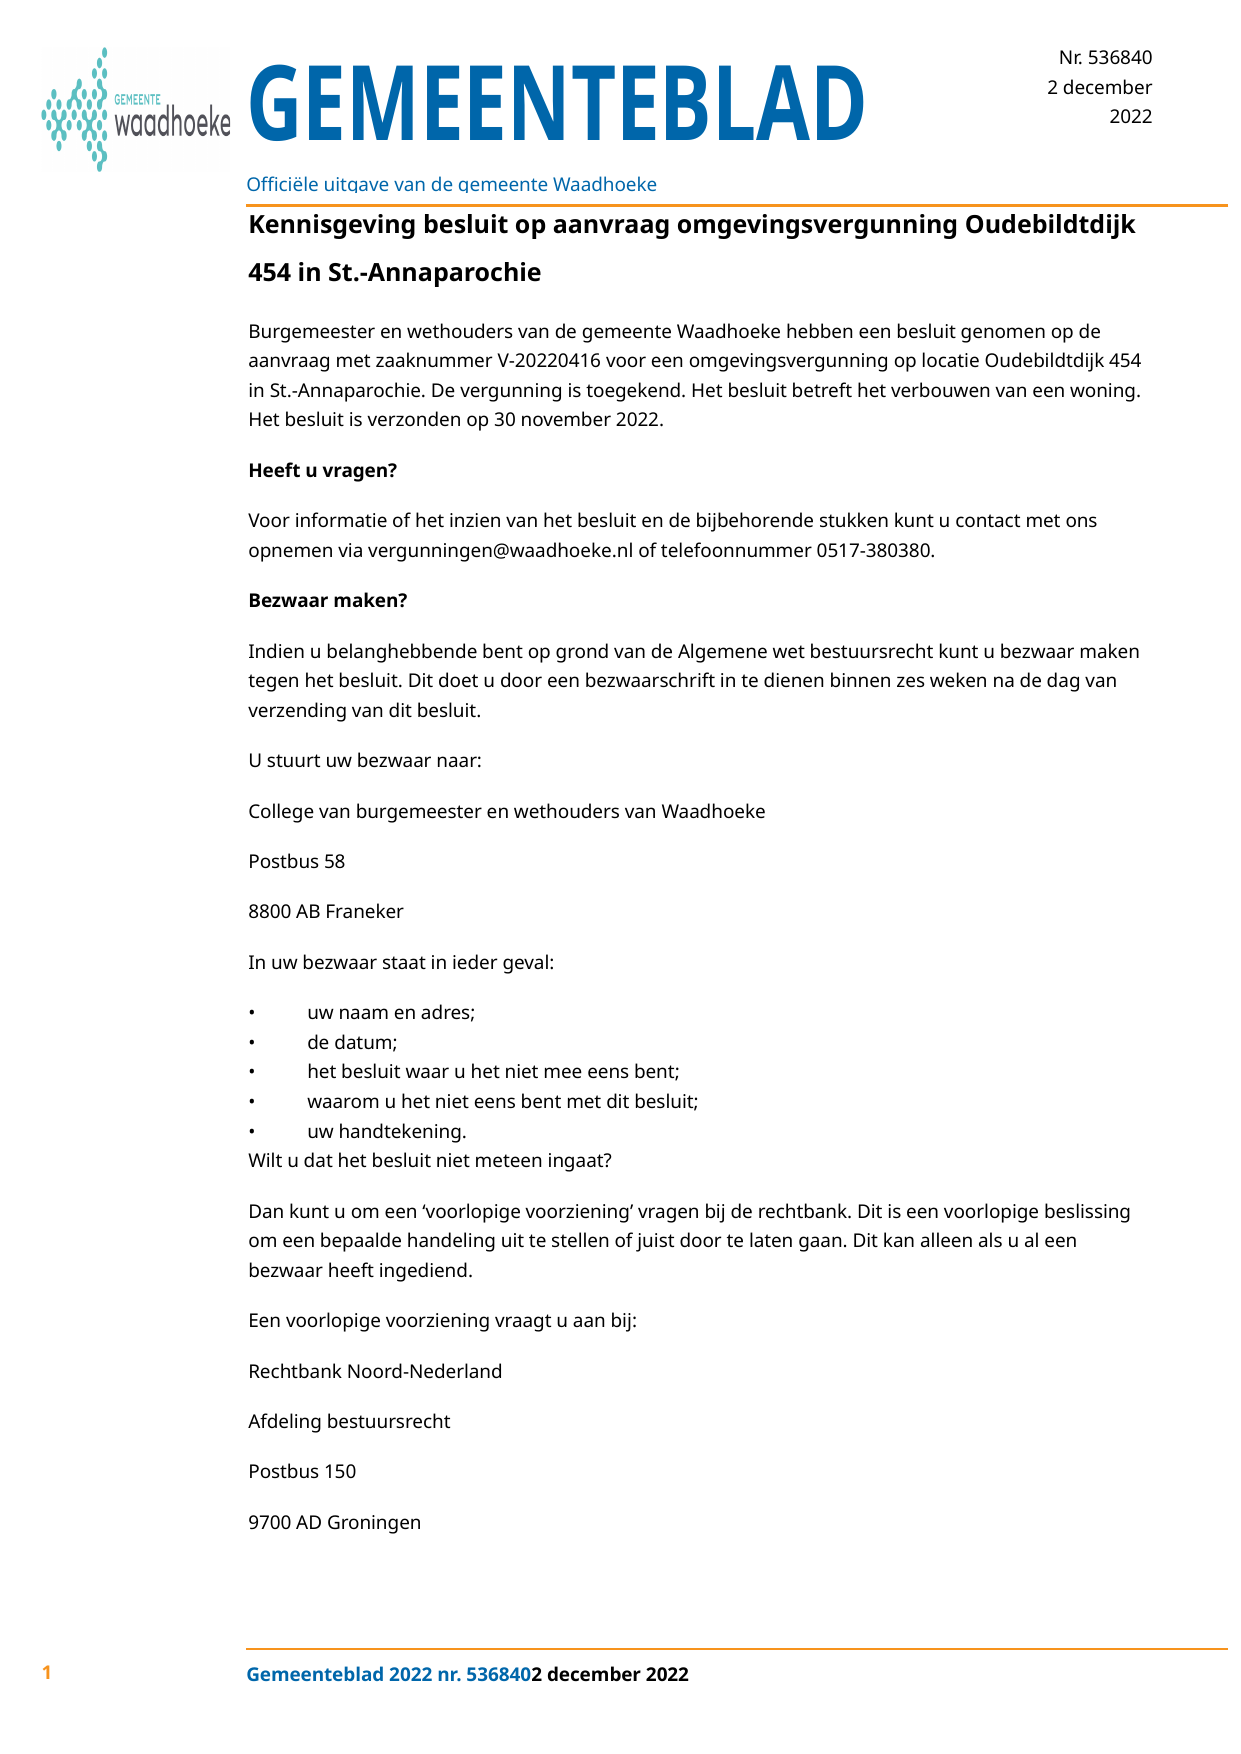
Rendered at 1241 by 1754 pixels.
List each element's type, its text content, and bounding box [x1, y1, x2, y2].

text 9700 AD Groningen [248, 1509, 1152, 1535]
text Afdeling bestuursrecht [248, 1408, 1152, 1434]
text Bezwaar maken? [248, 587, 1152, 613]
text Postbus 58 [248, 848, 1152, 874]
text Heeft u vragen? [248, 457, 1152, 483]
text U stuurt uw bezwaar naar: [248, 747, 1152, 773]
text Kennisgeving besluit op aanvraag omgevingsvergunning Oudebildtdijk 454 in St.-Annaparochie [248, 207, 1152, 288]
text Wilt u dat het besluit niet meteen ingaat? [248, 1147, 1152, 1173]
text College van burgemeester en wethouders van Waadhoeke [248, 798, 1152, 824]
list waarom u het niet eens bent met dit besluit; [248, 1088, 1152, 1114]
picture [41, 47, 231, 172]
list het besluit waar u het niet mee eens bent; [248, 1059, 1152, 1084]
text Voor informatie of het inzien van het besluit en de bijbehorende stukken kunt u contact met ons opnemen via vergunningen@waadhoeke.nl of telefoonnummer 0517-380380. [248, 507, 1152, 563]
text Rechtbank Noord-Nederland [248, 1358, 1152, 1384]
list uw handtekening. [248, 1118, 1152, 1144]
text In uw bezwaar staat in ieder geval: [248, 949, 1152, 975]
text Een voorlopige voorziening vraagt u aan bij: [248, 1307, 1152, 1333]
text Indien u belanghebbende bent op grond van de Algemene wet bestuursrecht kunt u bezwaar maken tegen het besluit. Dit doet u door een bezwaarschrift in te dienen binnen zes weken na de dag van verzending van dit besluit. [248, 638, 1152, 723]
text Postbus 150 [248, 1459, 1152, 1484]
text Burgemeester en wethouders van de gemeente Waadhoeke hebben een besluit genomen op de aanvraag met zaaknummer V-20220416 voor een omgevingsvergunning op locatie Oudebildtdijk 454 in St.-Annaparochie. De vergunning is toegekend. Het besluit betreft het verbouwen van een woning. Het besluit is verzonden op 30 november 2022. [248, 318, 1152, 432]
text Dan kunt u om een ‘voorlopige voorziening’ vragen bij de rechtbank. Dit is een voorlopige beslissing om een bepaalde handeling uit te stellen of juist door te laten gaan. Dit kan alleen als u al een bezwaar heeft ingediend. [248, 1198, 1152, 1283]
text 8800 AB Franeker [248, 899, 1152, 924]
list uw naam en adres; [248, 999, 1152, 1025]
list de datum; [248, 1029, 1152, 1055]
